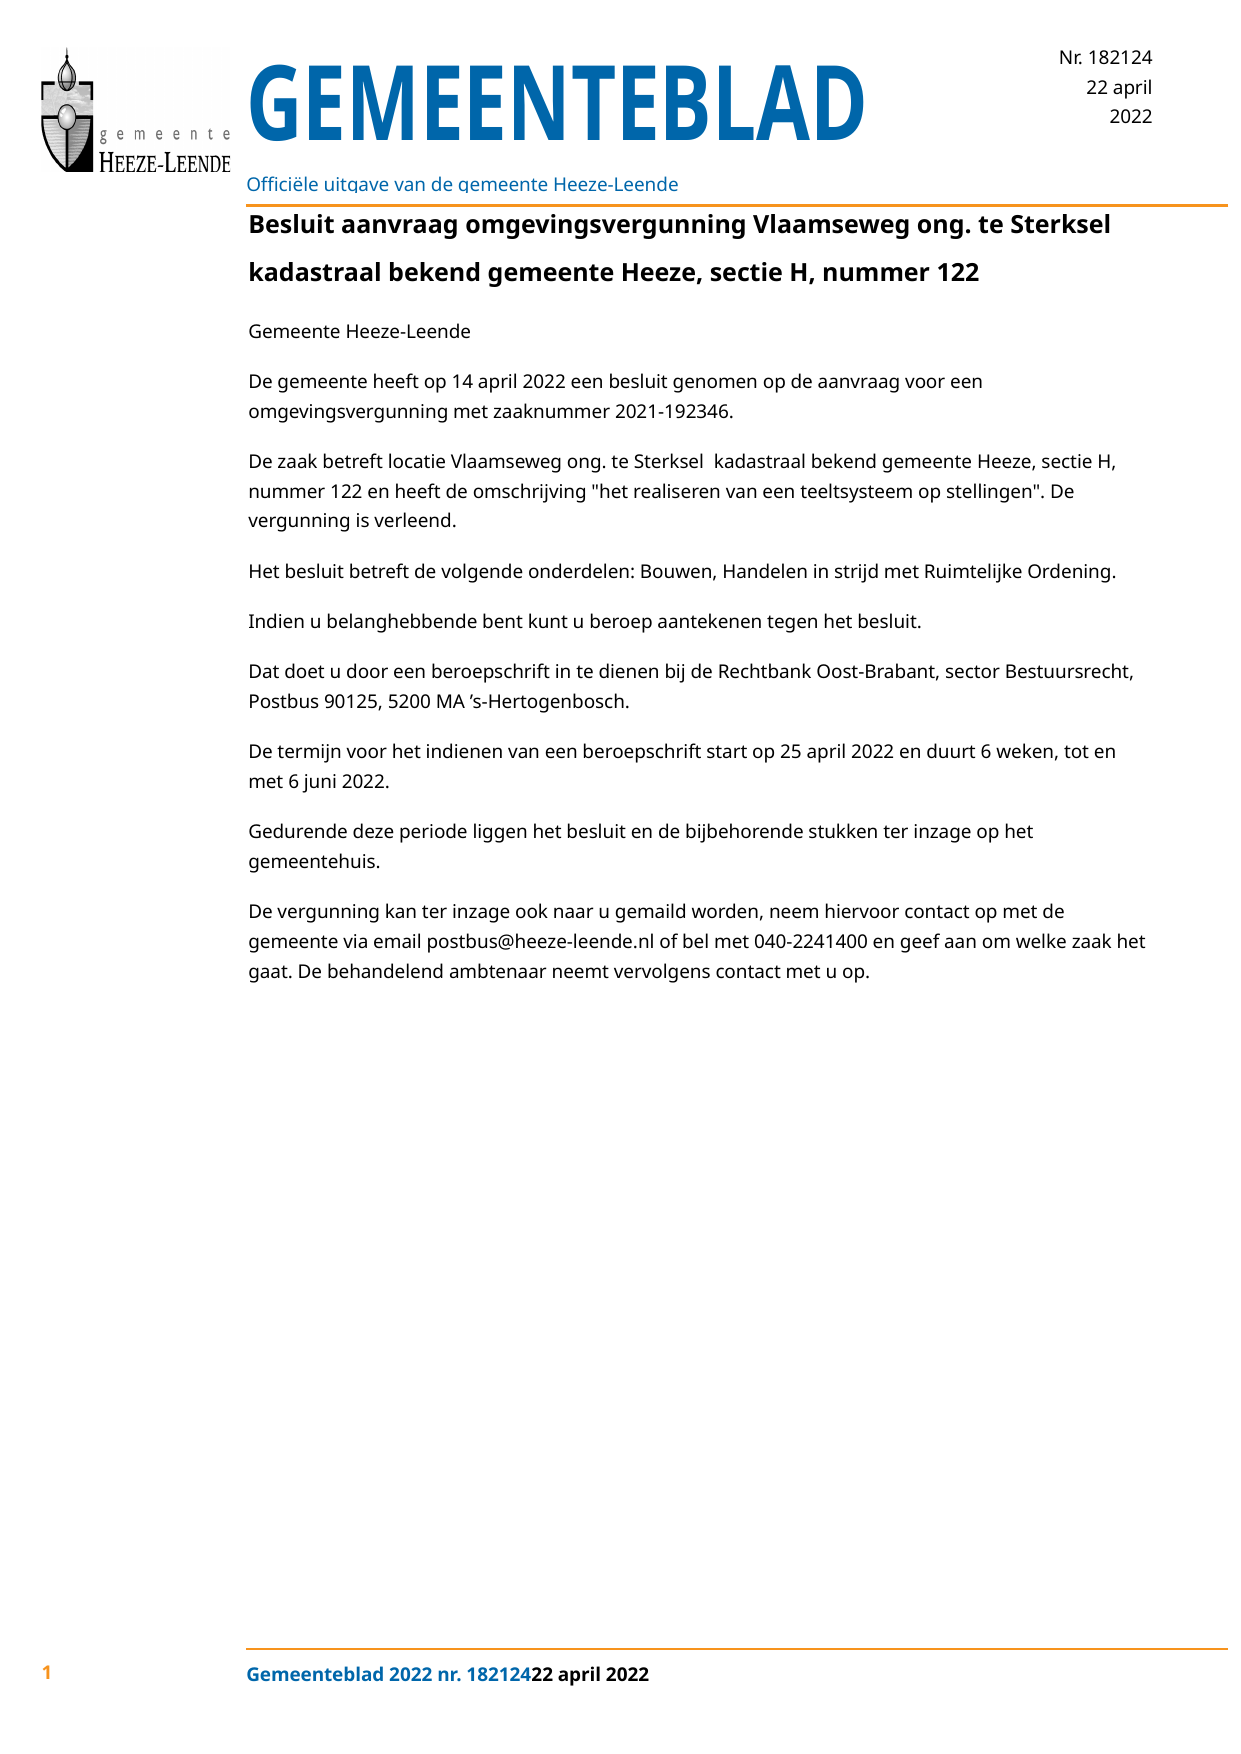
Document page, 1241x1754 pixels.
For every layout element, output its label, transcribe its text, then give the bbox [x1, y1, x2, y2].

text De vergunning kan ter inzage ook naar u gemaild worden, neem hiervoor contact op met de gemeente via email postbus@heeze-leende.nl of bel met 040-2241400 en geef aan om welke zaak het gaat. De behandelend ambtenaar neemt vervolgens contact met u op. [248, 899, 1152, 984]
text Gedurende deze periode liggen het besluit en de bijbehorende stukken ter inzage op het gemeentehuis. [248, 819, 1152, 874]
text Dat doet u door een beroepschrift in te dienen bij de Rechtbank Oost-Brabant, sector Bestuursrecht, Postbus 90125, 5200 MA ’s-Hertogenbosch. [248, 659, 1152, 714]
text Indien u belanghebbende bent kunt u beroep aantekenen tegen het besluit. [248, 608, 1152, 634]
text Gemeente Heeze-Leende [248, 318, 1152, 344]
text Het besluit betreft de volgende onderdelen: Bouwen, Handelen in strijd met Ruimtelijke Ordening. [248, 558, 1152, 584]
text De gemeente heeft op 14 april 2022 een besluit genomen op de aanvraag voor een omgevingsvergunning met zaaknummer 2021-192346. [248, 368, 1152, 424]
picture [41, 47, 231, 172]
text De zaak betreft locatie Vlaamseweg ong. te Sterksel kadastraal bekend gemeente Heeze, sectie H, nummer 122 en heeft de omschrijving "het realiseren van een teeltsysteem op stellingen". De vergunning is verleend. [248, 448, 1152, 533]
text Besluit aanvraag omgevingsvergunning Vlaamseweg ong. te Sterksel kadastraal bekend gemeente Heeze, sectie H, nummer 122 [248, 207, 1152, 288]
text De termijn voor het indienen van een beroepschrift start op 25 april 2022 en duurt 6 weken, tot en met 6 juni 2022. [248, 739, 1152, 794]
